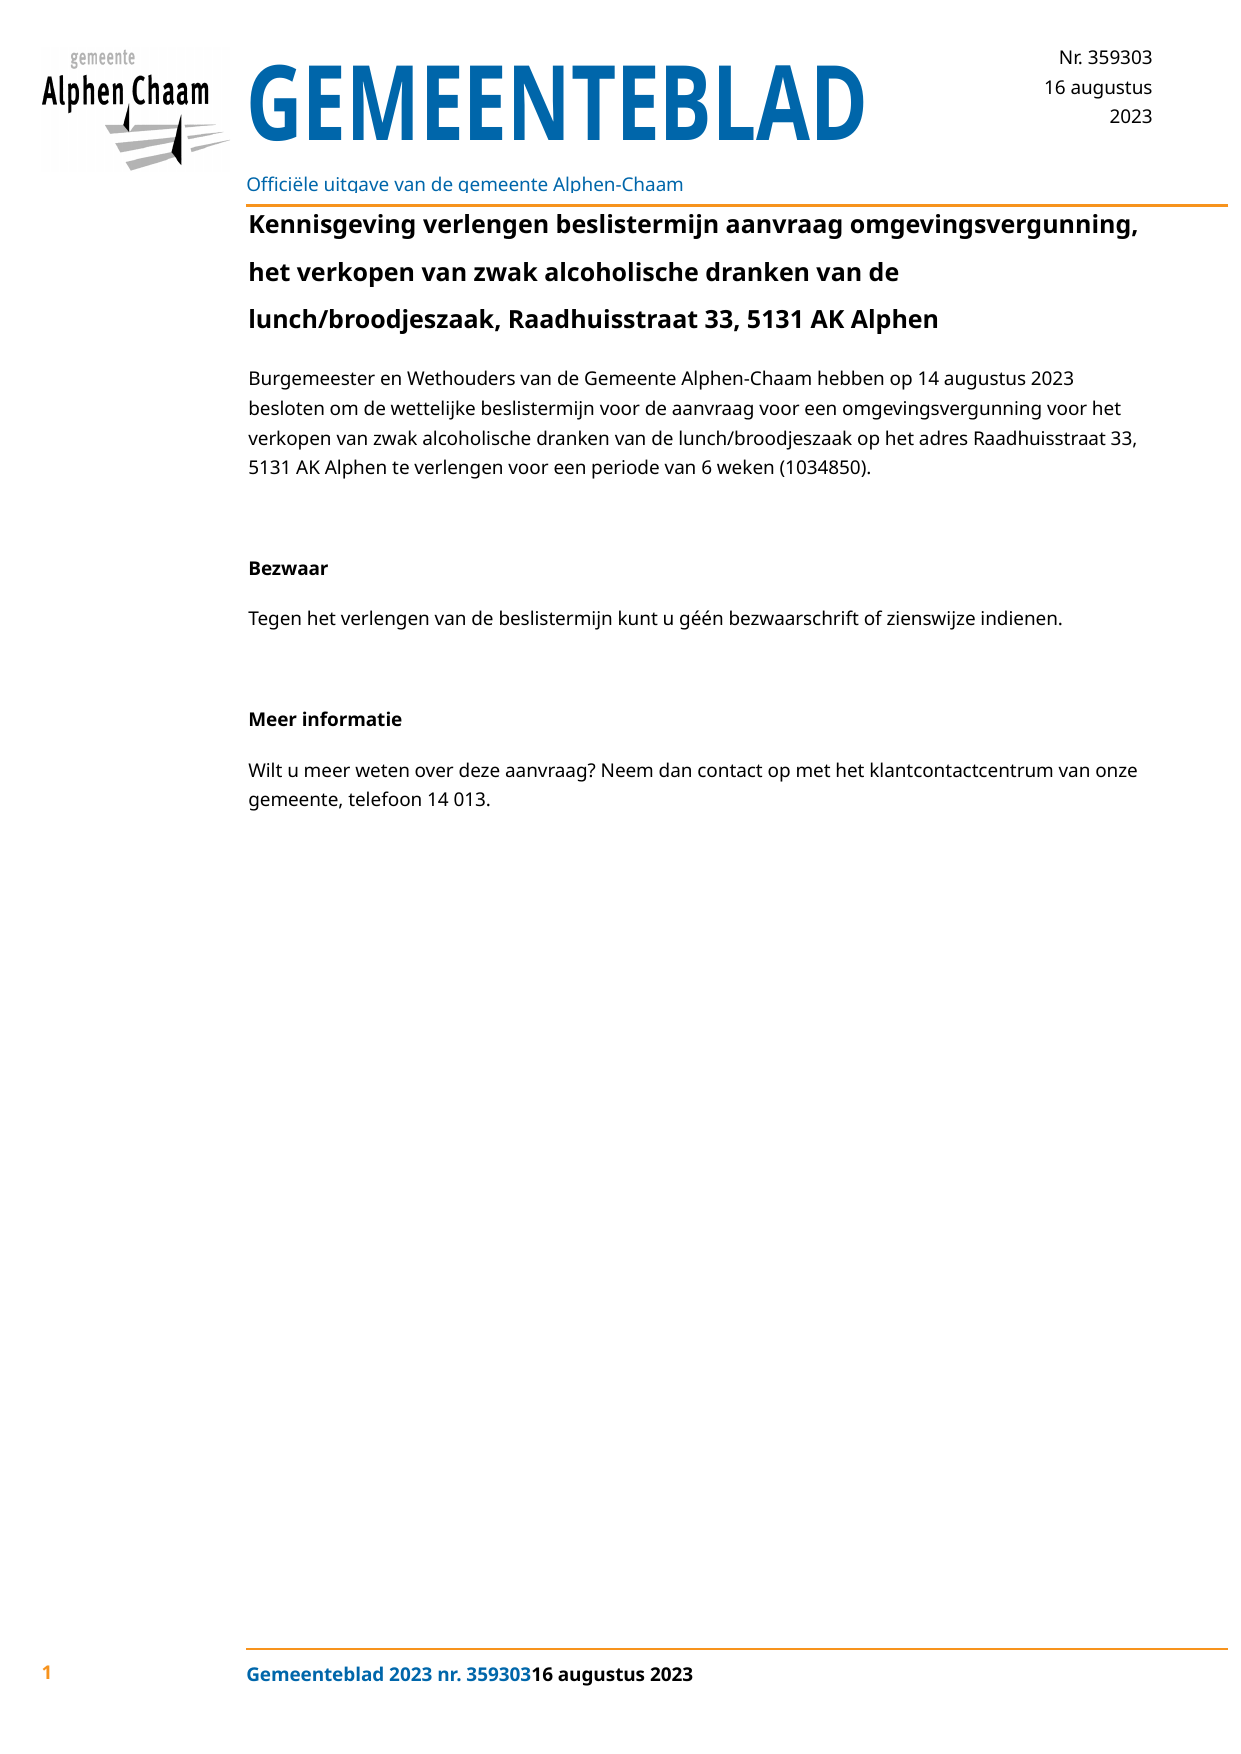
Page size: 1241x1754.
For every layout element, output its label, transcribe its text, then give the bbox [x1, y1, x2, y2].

text Wilt u meer weten over deze aanvraag? Neem dan contact op met het klantcontactcentrum van onze gemeente, telefoon 14 013. [248, 757, 1152, 812]
text Bezwaar [248, 555, 1152, 581]
picture [41, 47, 231, 172]
text Meer informatie [248, 706, 1152, 732]
text Kennisgeving verlengen beslistermijn aanvraag omgevingsvergunning, het verkopen van zwak alcoholische dranken van de lunch/broodjeszaak, Raadhuisstraat 33, 5131 AK Alphen [248, 207, 1152, 336]
text Burgemeester en Wethouders van de Gemeente Alphen-Chaam hebben op 14 augustus 2023 besloten om de wettelijke beslistermijn voor de aanvraag voor een omgevingsvergunning voor het verkopen van zwak alcoholische dranken van de lunch/broodjeszaak op het adres Raadhuisstraat 33, 5131 AK Alphen te verlengen voor een periode van 6 weken (1034850). [248, 366, 1152, 480]
text Tegen het verlengen van de beslistermijn kunt u géén bezwaarschrift of zienswijze indienen. [248, 606, 1152, 631]
